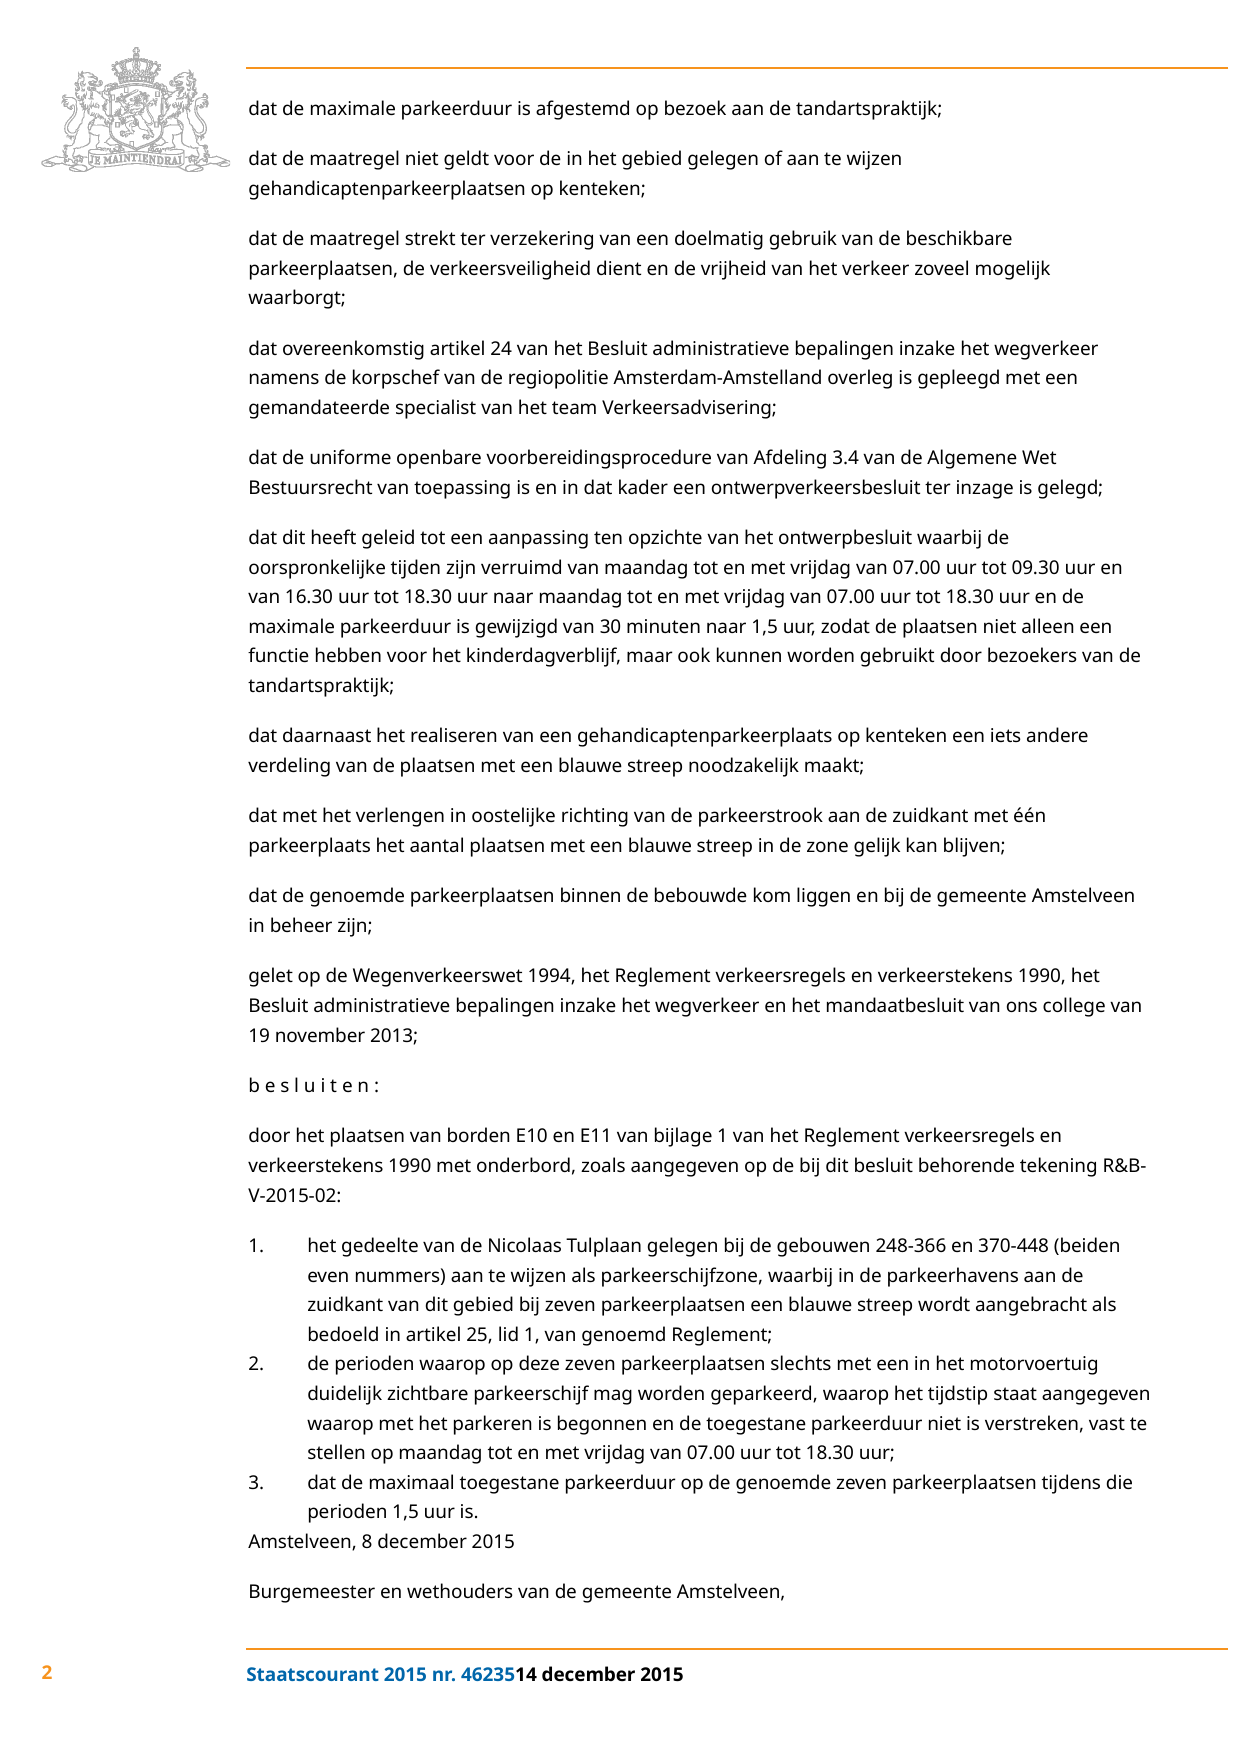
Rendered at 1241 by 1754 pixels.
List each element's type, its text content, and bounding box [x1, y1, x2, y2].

text dat de maximale parkeerduur is afgestemd op bezoek aan de tandartspraktijk; [248, 95, 1152, 121]
text dat overeenkomstig artikel 24 van het Besluit administratieve bepalingen inzake het wegverkeer namens de korpschef van de regiopolitie Amsterdam-Amstelland overleg is gepleegd met een gemandateerde specialist van het team Verkeersadvisering; [248, 335, 1152, 420]
picture [41, 47, 231, 172]
text dat daarnaast het realiseren van een gehandicaptenparkeerplaats op kenteken een iets andere verdeling van de plaatsen met een blauwe streep noodzakelijk maakt; [248, 723, 1152, 778]
text dat de maatregel niet geldt voor de in het gebied gelegen of aan te wijzen gehandicaptenparkeerplaatsen op kenteken; [248, 145, 1152, 201]
text Burgemeester en wethouders van de gemeente Amstelveen, [248, 1578, 1152, 1604]
text dat dit heeft geleid tot een aanpassing ten opzichte van het ontwerpbesluit waarbij de oorspronkelijke tijden zijn verruimd van maandag tot en met vrijdag van 07.00 uur tot 09.30 uur en van 16.30 uur tot 18.30 uur naar maandag tot en met vrijdag van 07.00 uur tot 18.30 uur en de maximale parkeerduur is gewijzigd van 30 minuten naar 1,5 uur, zodat de plaatsen niet alleen een functie hebben voor het kinderdagverblijf, maar ook kunnen worden gebruikt door bezoekers van de tandartspraktijk; [248, 524, 1152, 698]
text dat de uniforme openbare voorbereidingsprocedure van Afdeling 3.4 van de Algemene Wet Bestuursrecht van toepassing is en in dat kader een ontwerpverkeersbesluit ter inzage is gelegd; [248, 444, 1152, 500]
text dat de genoemde parkeerplaatsen binnen de bebouwde kom liggen en bij de gemeente Amstelveen in beheer zijn; [248, 883, 1152, 938]
text b e s l u i t e n : [248, 1072, 1152, 1098]
list het gedeelte van de Nicolaas Tulplaan gelegen bij de gebouwen 248-366 en 370-448 (beiden even nummers) aan te wijzen als parkeerschijfzone, waarbij in de parkeerhavens aan de zuidkant van dit gebied bij zeven parkeerplaatsen een blauwe streep wordt aangebracht als bedoeld in artikel 25, lid 1, van genoemd Reglement; [248, 1232, 1152, 1347]
text gelet op de Wegenverkeerswet 1994, het Reglement verkeersregels en verkeerstekens 1990, het Besluit administratieve bepalingen inzake het wegverkeer en het mandaatbesluit van ons college van 19 november 2013; [248, 963, 1152, 1048]
list dat de maximaal toegestane parkeerduur op de genoemde zeven parkeerplaatsen tijdens die perioden 1,5 uur is. [248, 1469, 1152, 1524]
text door het plaatsen van borden E10 en E11 van bijlage 1 van het Reglement verkeersregels en verkeerstekens 1990 met onderbord, zoals aangegeven op de bij dit besluit behorende tekening R&B-V-2015-02: [248, 1123, 1152, 1208]
list de perioden waarop op deze zeven parkeerplaatsen slechts met een in het motorvoertuig duidelijk zichtbare parkeerschijf mag worden geparkeerd, waarop het tijdstip staat aangegeven waarop met het parkeren is begonnen en de toegestane parkeerduur niet is verstreken, vast te stellen op maandag tot en met vrijdag van 07.00 uur tot 18.30 uur; [248, 1351, 1152, 1465]
text dat met het verlengen in oostelijke richting van de parkeerstrook aan de zuidkant met één parkeerplaats het aantal plaatsen met een blauwe streep in de zone gelijk kan blijven; [248, 803, 1152, 858]
text Amstelveen, 8 december 2015 [248, 1528, 1152, 1554]
text dat de maatregel strekt ter verzekering van een doelmatig gebruik van de beschikbare parkeerplaatsen, de verkeersveiligheid dient en de vrijheid van het verkeer zoveel mogelijk waarborgt; [248, 225, 1152, 310]
